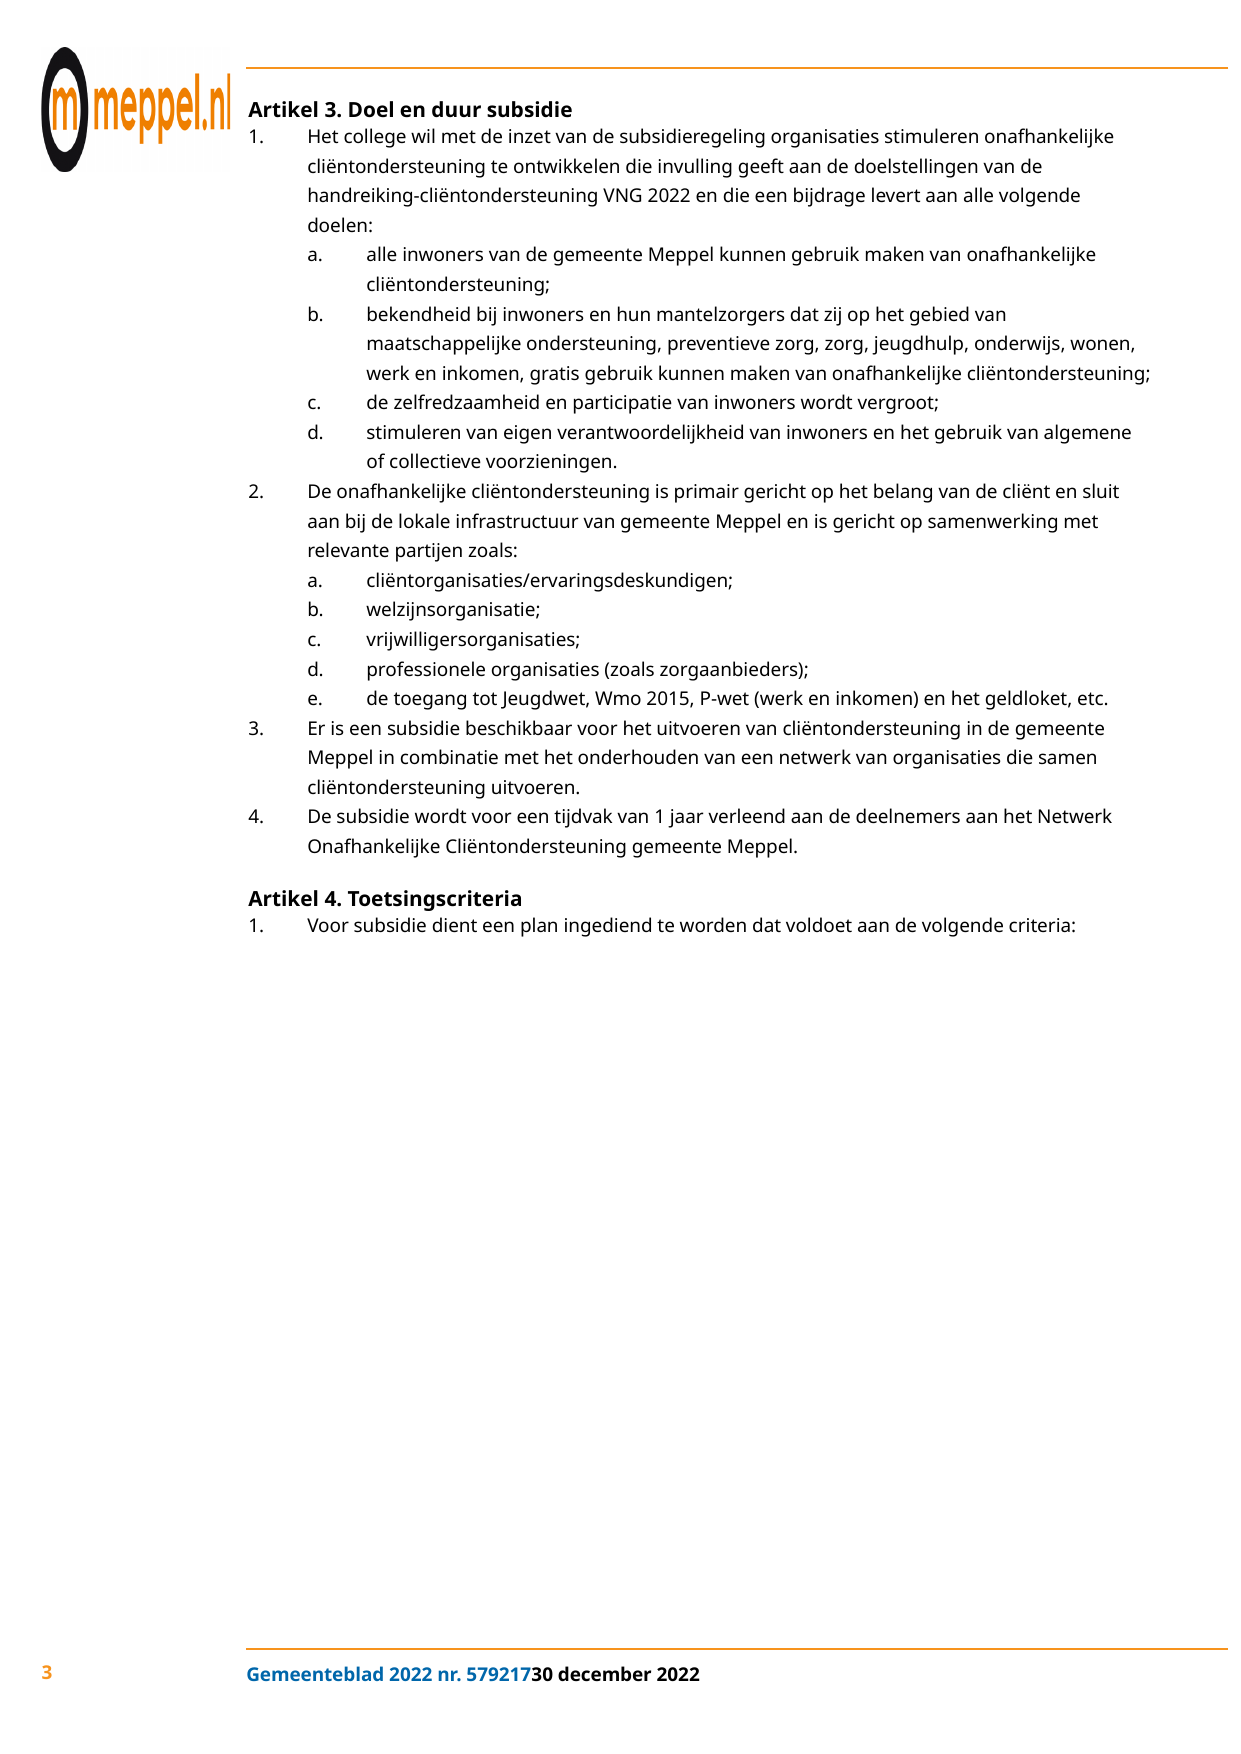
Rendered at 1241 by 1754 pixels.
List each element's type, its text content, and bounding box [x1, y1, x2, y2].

list Er is een subsidie beschikbaar voor het uitvoeren van cliëntondersteuning in de gemeente Meppel in combinatie met het onderhouden van een netwerk van organisaties die samen cliëntondersteuning uitvoeren. [248, 715, 1152, 800]
list Het college wil met de inzet van de subsidieregeling organisaties stimuleren onafhankelijke cliëntondersteuning te ontwikkelen die invulling geeft aan de doelstellingen van de handreiking-cliëntondersteuning VNG 2022 en die een bijdrage levert aan alle volgende doelen: [248, 123, 1152, 238]
list stimuleren van eigen verantwoordelijkheid van inwoners en het gebruik van algemene of collectieve voorzieningen. [307, 419, 1152, 474]
list vrijwilligersorganisaties; [307, 626, 1152, 652]
list professionele organisaties (zoals zorgaanbieders); [307, 656, 1152, 681]
list bekendheid bij inwoners en hun mantelzorgers dat zij op het gebied van maatschappelijke ondersteuning, preventieve zorg, zorg, jeugdhulp, onderwijs, wonen, werk en inkomen, gratis gebruik kunnen maken van onafhankelijke cliëntondersteuning; [307, 301, 1152, 386]
list Voor subsidie dient een plan ingediend te worden dat voldoet aan de volgende criteria: [248, 912, 1152, 938]
list cliëntorganisaties/ervaringsdeskundigen; [307, 567, 1152, 593]
list welzijnsorganisatie; [307, 597, 1152, 622]
picture [41, 47, 231, 172]
text Artikel 4. Toetsingscriteria [248, 884, 1152, 912]
list de zelfredzaamheid en participatie van inwoners wordt vergroot; [307, 389, 1152, 415]
text Artikel 3. Doel en duur subsidie [248, 95, 1152, 123]
list de toegang tot Jeugdwet, Wmo 2015, P-wet (werk en inkomen) en het geldloket, etc. [307, 685, 1152, 711]
list alle inwoners van de gemeente Meppel kunnen gebruik maken van onafhankelijke cliëntondersteuning; [307, 242, 1152, 297]
list De subsidie wordt voor een tijdvak van 1 jaar verleend aan de deelnemers aan het Netwerk Onafhankelijke Cliëntondersteuning gemeente Meppel. [248, 804, 1152, 859]
list De onafhankelijke cliëntondersteuning is primair gericht op het belang van de cliënt en sluit aan bij de lokale infrastructuur van gemeente Meppel en is gericht op samenwerking met relevante partijen zoals: [248, 478, 1152, 563]
